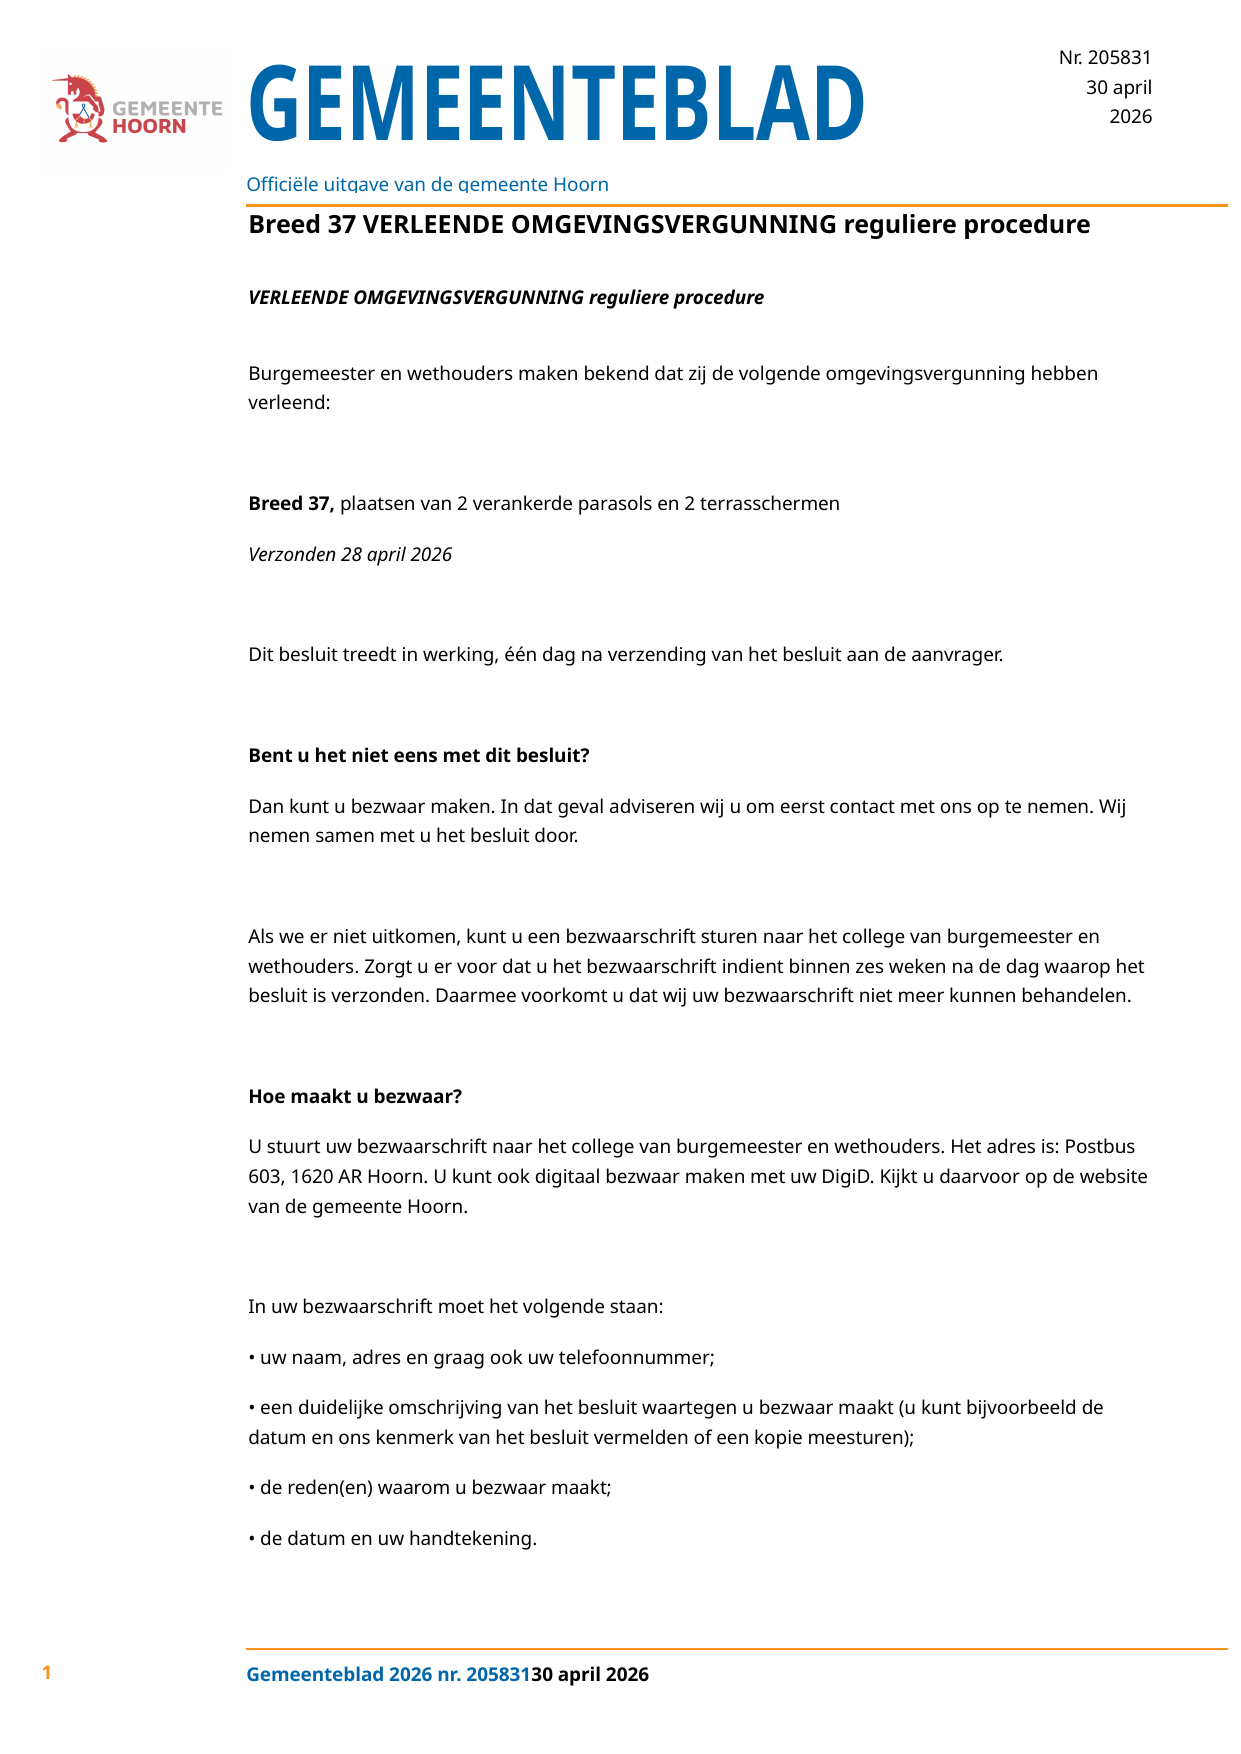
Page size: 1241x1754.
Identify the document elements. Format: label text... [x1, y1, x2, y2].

text VERLEENDE OMGEVINGSVERGUNNING reguliere procedure [248, 284, 1152, 309]
text U stuurt uw bezwaarschrift naar het college van burgemeester en wethouders. Het adres is: Postbus 603, 1620 AR Hoorn. U kunt ook digitaal bezwaar maken met uw DigiD. Kijkt u daarvoor op de website van de gemeente Hoorn. [248, 1134, 1152, 1219]
text • een duidelijke omschrijving van het besluit waartegen u bezwaar maakt (u kunt bijvoorbeeld de datum en ons kenmerk van het besluit vermelden of een kopie meesturen); [248, 1394, 1152, 1450]
text • de reden(en) waarom u bezwaar maakt; [248, 1474, 1152, 1500]
text • uw naam, adres en graag ook uw telefoonnummer; [248, 1344, 1152, 1370]
text Dan kunt u bezwaar maken. In dat geval adviseren wij u om eerst contact met ons op te nemen. Wij nemen samen met u het besluit door. [248, 793, 1152, 848]
text Verzonden 28 april 2026 [248, 541, 1152, 567]
text Dit besluit treedt in werking, één dag na verzending van het besluit aan de aanvrager. [248, 642, 1152, 667]
text • de datum en uw handtekening. [248, 1525, 1152, 1551]
text Burgemeester en wethouders maken bekend dat zij de volgende omgevingsvergunning hebben verleend: [248, 360, 1152, 415]
text Als we er niet uitkomen, kunt u een bezwaarschrift sturen naar het college van burgemeester en wethouders. Zorgt u er voor dat u het bezwaarschrift indient binnen zes weken na de dag waarop het besluit is verzonden. Daarmee voorkomt u dat wij uw bezwaarschrift niet meer kunnen behandelen. [248, 923, 1152, 1008]
text Bent u het niet eens met dit besluit? [248, 742, 1152, 768]
picture [41, 47, 231, 172]
text Hoe maakt u bezwaar? [248, 1083, 1152, 1109]
text Breed 37 VERLEENDE OMGEVINGSVERGUNNING reguliere procedure [248, 207, 1152, 241]
text In uw bezwaarschrift moet het volgende staan: [248, 1294, 1152, 1319]
text Breed 37, plaatsen van 2 verankerde parasols en 2 terrasschermen [248, 490, 1152, 516]
